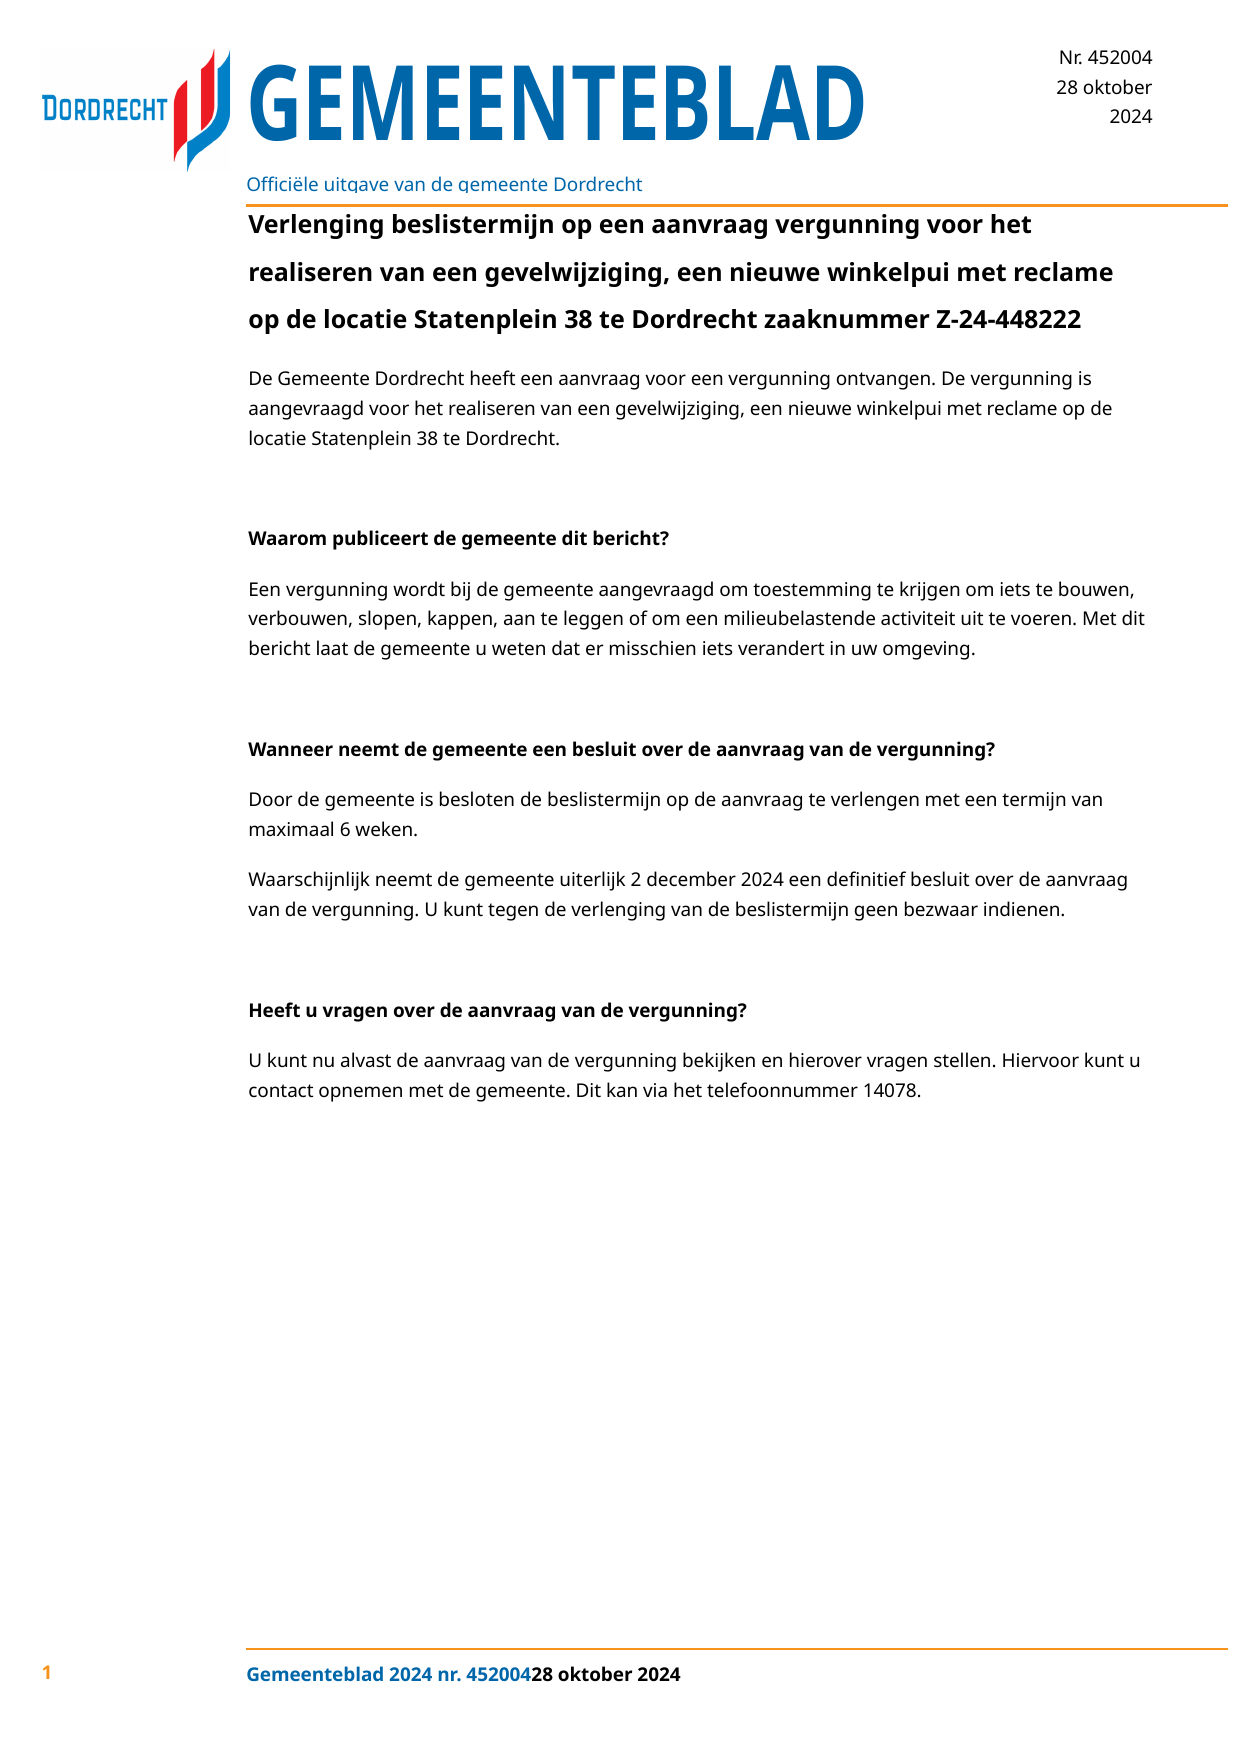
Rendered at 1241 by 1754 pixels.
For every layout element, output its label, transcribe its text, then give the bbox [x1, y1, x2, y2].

text Verlenging beslistermijn op een aanvraag vergunning voor het realiseren van een gevelwijziging, een nieuwe winkelpui met reclame op de locatie Statenplein 38 te Dordrecht zaaknummer Z-24-448222 [248, 207, 1152, 336]
text Wanneer neemt de gemeente een besluit over de aanvraag van de vergunning? [248, 736, 1152, 762]
text Heeft u vragen over de aanvraag van de vergunning? [248, 997, 1152, 1022]
text Waarschijnlijk neemt de gemeente uiterlijk 2 december 2024 een definitief besluit over de aanvraag van de vergunning. U kunt tegen de verlenging van de beslistermijn geen bezwaar indienen. [248, 866, 1152, 922]
text De Gemeente Dordrecht heeft een aanvraag voor een vergunning ontvangen. De vergunning is aangevraagd voor het realiseren van een gevelwijziging, een nieuwe winkelpui met reclame op de locatie Statenplein 38 te Dordrecht. [248, 366, 1152, 450]
text Waarom publiceert de gemeente dit bericht? [248, 526, 1152, 551]
text Door de gemeente is besloten de beslistermijn op de aanvraag te verlengen met een termijn van maximaal 6 weken. [248, 786, 1152, 842]
picture [41, 47, 231, 172]
text U kunt nu alvast de aanvraag van de vergunning bekijken en hierover vragen stellen. Hiervoor kunt u contact opnemen met de gemeente. Dit kan via het telefoonnummer 14078. [248, 1047, 1152, 1102]
text Een vergunning wordt bij de gemeente aangevraagd om toestemming te krijgen om iets te bouwen, verbouwen, slopen, kappen, aan te leggen of om een milieubelastende activiteit uit te voeren. Met dit bericht laat de gemeente u weten dat er misschien iets verandert in uw omgeving. [248, 576, 1152, 661]
